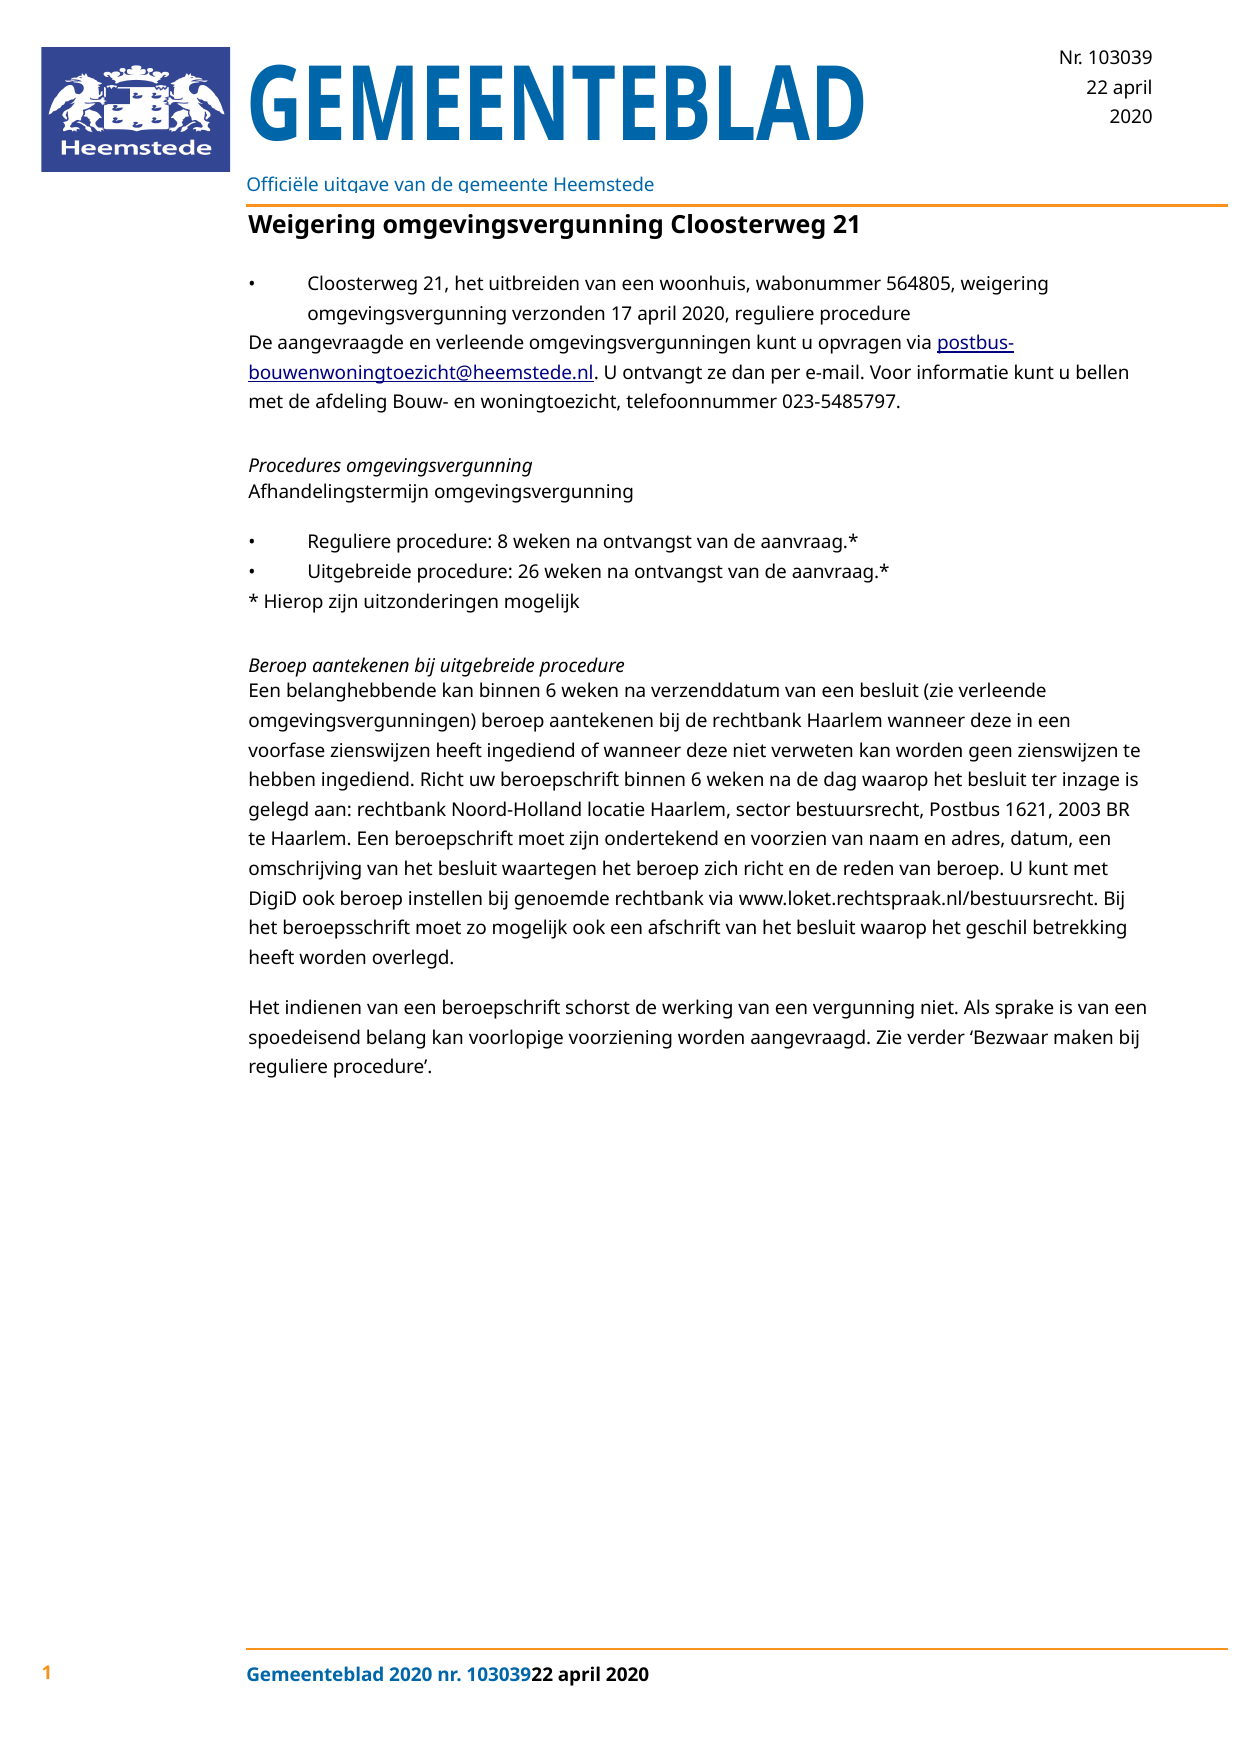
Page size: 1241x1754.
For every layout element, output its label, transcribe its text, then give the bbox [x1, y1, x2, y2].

text De aangevraagde en verleende omgevingsvergunningen kunt u opvragen via postbus-bouwenwoningtoezicht@heemstede.nl. U ontvangt ze dan per e-mail. Voor informatie kunt u bellen met de afdeling Bouw- en woningtoezicht, telefoonnummer 023-5485797. [248, 329, 1152, 414]
text Weigering omgevingsvergunning Cloosterweg 21 [248, 207, 1152, 241]
text Het indienen van een beroepschrift schorst de werking van een vergunning niet. Als sprake is van een spoedeisend belang kan voorlopige voorziening worden aangevraagd. Zie verder ‘Bezwaar maken bij reguliere procedure’. [248, 994, 1152, 1079]
list Cloosterweg 21, het uitbreiden van een woonhuis, wabonummer 564805, weigering omgevingsvergunning verzonden 17 april 2020, reguliere procedure [248, 270, 1152, 326]
text Beroep aantekenen bij uitgebreide procedure [248, 652, 1152, 678]
list Uitgebreide procedure: 26 weken na ontvangst van de aanvraag.* [248, 558, 1152, 584]
text * Hierop zijn uitzonderingen mogelijk [248, 588, 1152, 614]
text Een belanghebbende kan binnen 6 weken na verzenddatum van een besluit (zie verleende omgevingsvergunningen) beroep aantekenen bij de rechtbank Haarlem wanneer deze in een voorfase zienswijzen heeft ingediend of wanneer deze niet verweten kan worden geen zienswijzen te hebben ingediend. Richt uw beroepschrift binnen 6 weken na de dag waarop het besluit ter inzage is gelegd aan: rechtbank Noord-Holland locatie Haarlem, sector bestuursrecht, Postbus 1621, 2003 BR te Haarlem. Een beroepschrift moet zijn ondertekend en voorzien van naam en adres, datum, een omschrijving van het besluit waartegen het beroep zich richt en de reden van beroep. U kunt met DigiD ook beroep instellen bij genoemde rechtbank via www.loket.rechtspraak.nl/bestuursrecht. Bij het beroepsschrift moet zo mogelijk ook een afschrift van het besluit waarop het geschil betrekking heeft worden overlegd. [248, 678, 1152, 969]
list Reguliere procedure: 8 weken na ontvangst van de aanvraag.* [248, 529, 1152, 554]
picture [41, 47, 231, 172]
text Afhandelingstermijn omgevingsvergunning [248, 478, 1152, 504]
text Procedures omgevingsvergunning [248, 453, 1152, 478]
